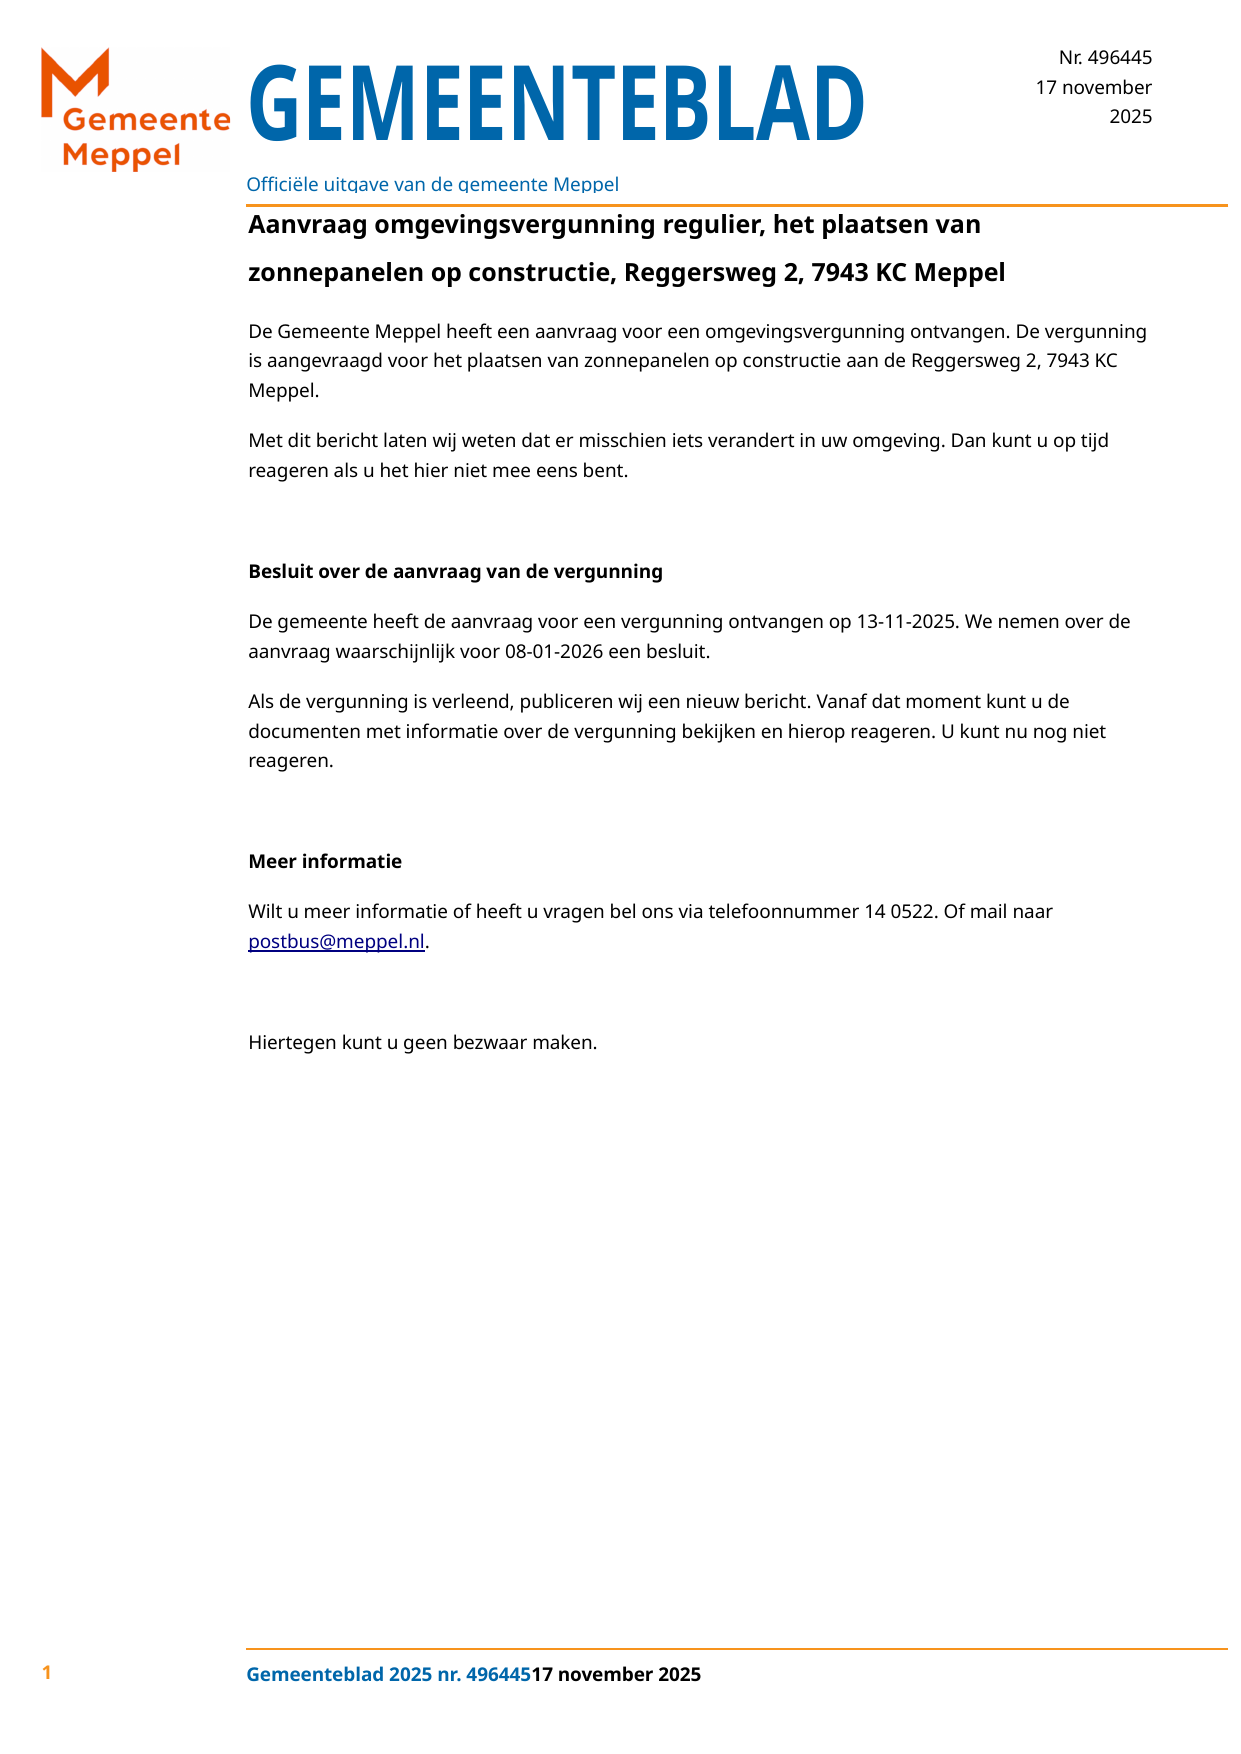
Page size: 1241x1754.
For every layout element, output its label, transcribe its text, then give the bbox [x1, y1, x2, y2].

text Besluit over de aanvraag van de vergunning [248, 558, 1152, 584]
text Als de vergunning is verleend, publiceren wij een nieuw bericht. Vanaf dat moment kunt u de documenten met informatie over de vergunning bekijken en hierop reageren. U kunt nu nog niet reageren. [248, 688, 1152, 773]
text Hiertegen kunt u geen bezwaar maken. [248, 1029, 1152, 1055]
text Met dit bericht laten wij weten dat er misschien iets verandert in uw omgeving. Dan kunt u op tijd reageren als u het hier niet mee eens bent. [248, 427, 1152, 483]
picture [41, 47, 231, 172]
text De Gemeente Meppel heeft een aanvraag voor een omgevingsvergunning ontvangen. De vergunning is aangevraagd voor het plaatsen van zonnepanelen op constructie aan de Reggersweg 2, 7943 KC Meppel. [248, 318, 1152, 403]
text Meer informatie [248, 848, 1152, 874]
text De gemeente heeft de aanvraag voor een vergunning ontvangen op 13-11-2025. We nemen over de aanvraag waarschijnlijk voor 08-01-2026 een besluit. [248, 608, 1152, 664]
text Wilt u meer informatie of heeft u vragen bel ons via telefoonnummer 14 0522. Of mail naar postbus@meppel.nl. [248, 899, 1152, 954]
text Aanvraag omgevingsvergunning regulier, het plaatsen van zonnepanelen op constructie, Reggersweg 2, 7943 KC Meppel [248, 207, 1152, 288]
